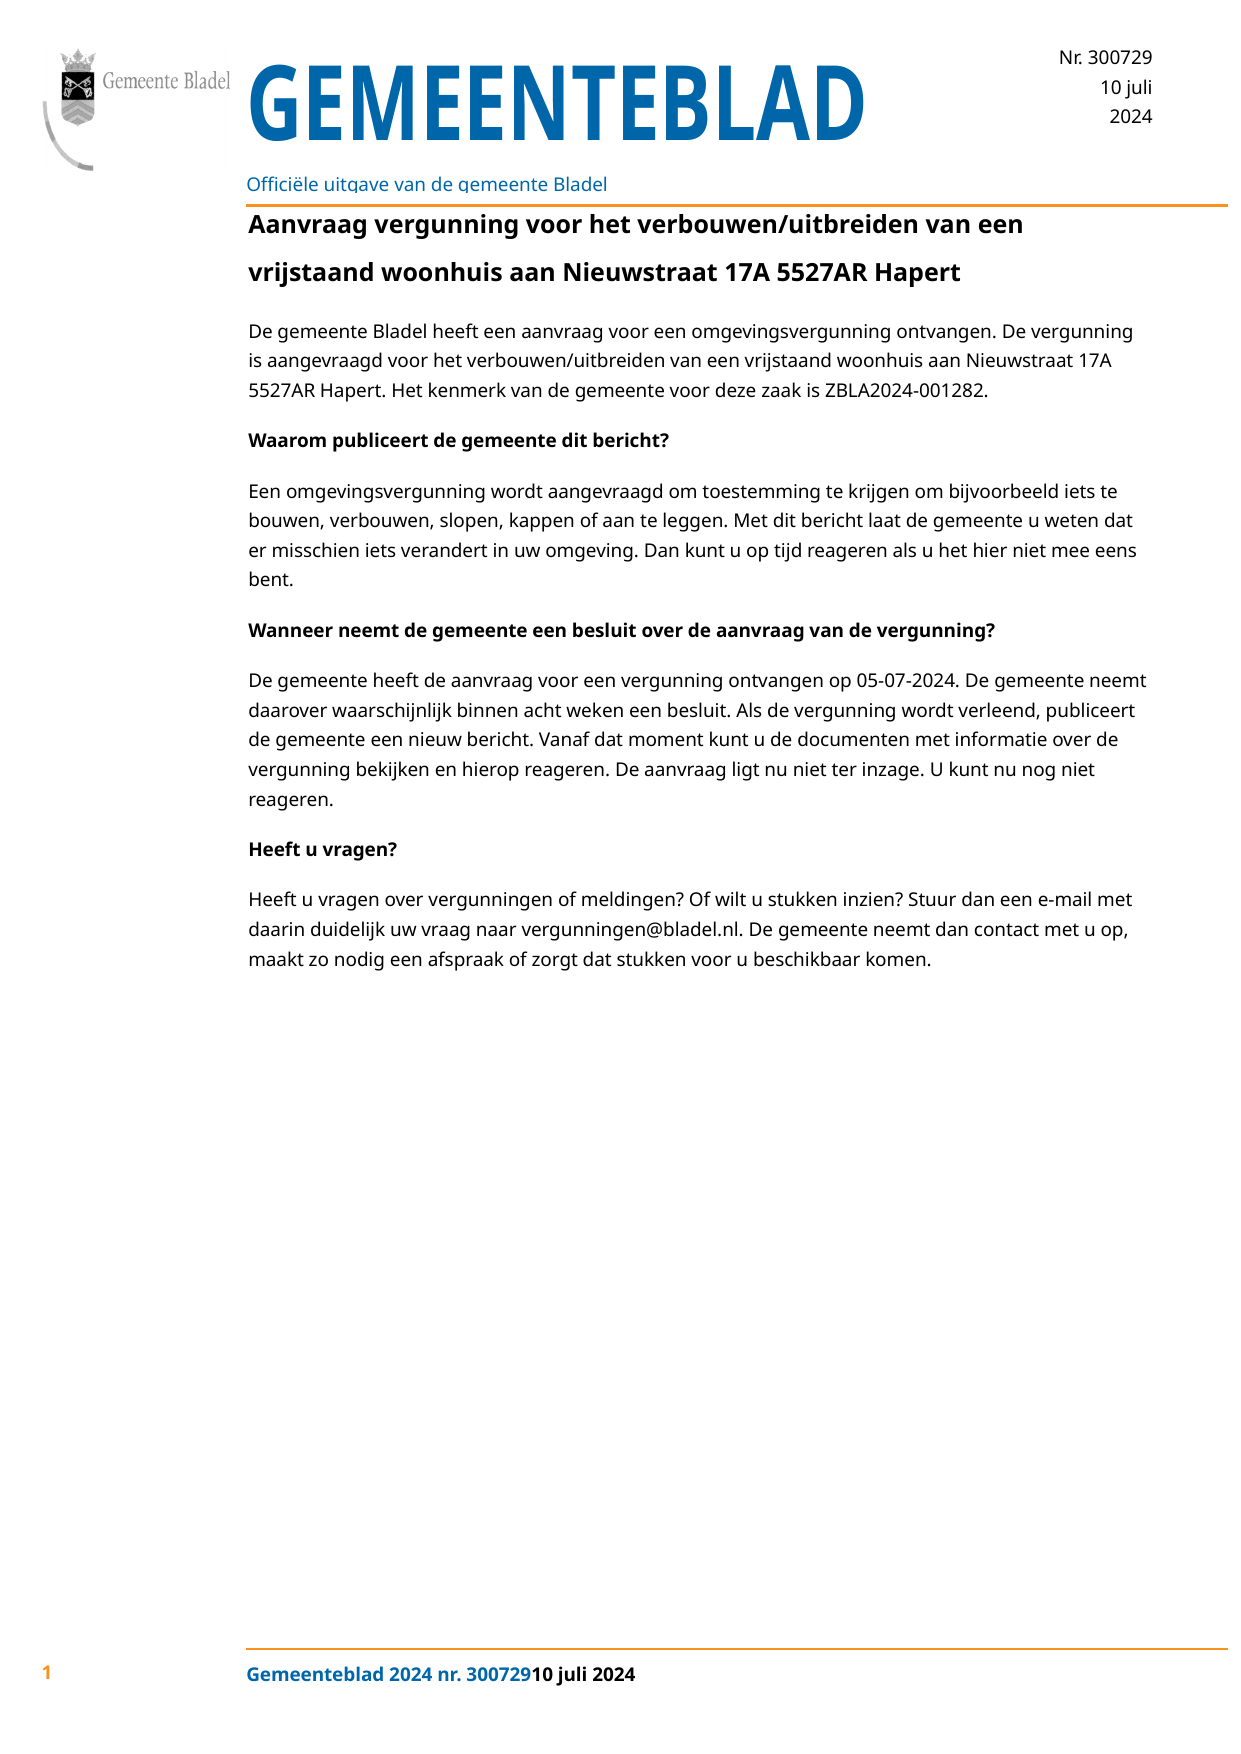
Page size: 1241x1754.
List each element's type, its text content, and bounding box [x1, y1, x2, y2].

picture [41, 47, 231, 172]
text Heeft u vragen over vergunningen of meldingen? Of wilt u stukken inzien? Stuur dan een e-mail met daarin duidelijk uw vraag naar vergunningen@bladel.nl. De gemeente neemt dan contact met u op, maakt zo nodig een afspraak of zorgt dat stukken voor u beschikbaar komen. [248, 887, 1152, 972]
text Aanvraag vergunning voor het verbouwen/uitbreiden van een vrijstaand woonhuis aan Nieuwstraat 17A 5527AR Hapert [248, 207, 1152, 288]
text De gemeente heeft de aanvraag voor een vergunning ontvangen op 05-07-2024. De gemeente neemt daarover waarschijnlijk binnen acht weken een besluit. Als de vergunning wordt verleend, publiceert de gemeente een nieuw bericht. Vanaf dat moment kunt u de documenten met informatie over de vergunning bekijken en hierop reageren. De aanvraag ligt nu niet ter inzage. U kunt nu nog niet reageren. [248, 667, 1152, 812]
text Een omgevingsvergunning wordt aangevraagd om toestemming te krijgen om bijvoorbeeld iets te bouwen, verbouwen, slopen, kappen of aan te leggen. Met dit bericht laat de gemeente u weten dat er misschien iets verandert in uw omgeving. Dan kunt u op tijd reageren als u het hier niet mee eens bent. [248, 478, 1152, 592]
text Heeft u vragen? [248, 836, 1152, 862]
text Waarom publiceert de gemeente dit bericht? [248, 427, 1152, 453]
text De gemeente Bladel heeft een aanvraag voor een omgevingsvergunning ontvangen. De vergunning is aangevraagd voor het verbouwen/uitbreiden van een vrijstaand woonhuis aan Nieuwstraat 17A 5527AR Hapert. Het kenmerk van de gemeente voor deze zaak is ZBLA2024-001282. [248, 318, 1152, 403]
text Wanneer neemt de gemeente een besluit over de aanvraag van de vergunning? [248, 617, 1152, 643]
